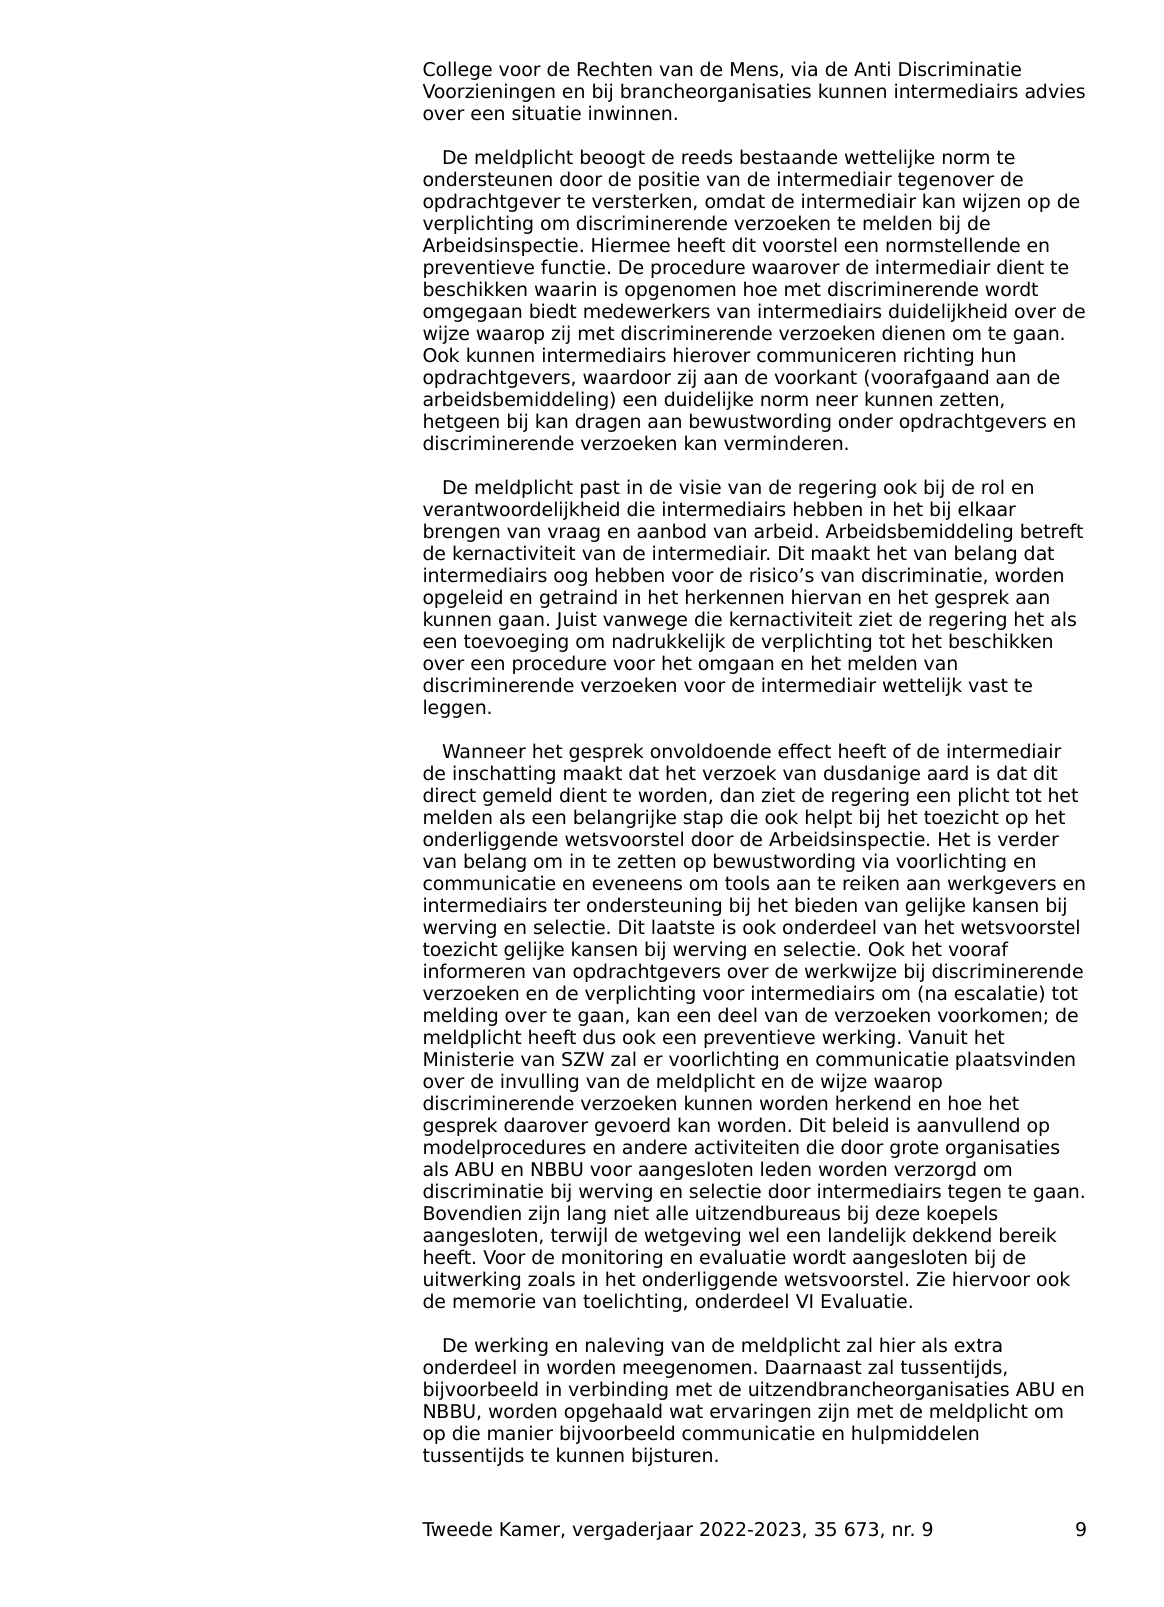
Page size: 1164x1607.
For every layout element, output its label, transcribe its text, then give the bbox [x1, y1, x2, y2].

text De meldplicht beoogt de reeds bestaande wettelijke norm te ondersteunen door de positie van de intermediair tegenover de opdrachtgever te versterken, omdat de intermediair kan wijzen op de verplichting om discriminerende verzoeken te melden bij de Arbeidsinspectie. Hiermee heeft dit voorstel een normstellende en preventieve functie. De procedure waarover de intermediair dient te beschikken waarin is opgenomen hoe met discriminerende wordt omgegaan biedt medewerkers van intermediairs duidelijkheid over de wijze waarop zij met discriminerende verzoeken dienen om te gaan. Ook kunnen intermediairs hierover communiceren richting hun opdrachtgevers, waardoor zij aan de voorkant (voorafgaand aan de arbeidsbemiddeling) een duidelijke norm neer kunnen zetten, hetgeen bij kan dragen aan bewustwording onder opdrachtgevers en discriminerende verzoeken kan verminderen. [422, 147, 1087, 455]
text De meldplicht past in de visie van de regering ook bij de rol en verantwoordelijkheid die intermediairs hebben in het bij elkaar brengen van vraag en aanbod van arbeid. Arbeidsbemiddeling betreft de kernactiviteit van de intermediair. Dit maakt het van belang dat intermediairs oog hebben voor de risico’s van discriminatie, worden opgeleid en getraind in het herkennen hiervan en het gesprek aan kunnen gaan. Juist vanwege die kernactiviteit ziet de regering het als een toevoeging om nadrukkelijk de verplichting tot het beschikken over een procedure voor het omgaan en het melden van discriminerende verzoeken voor de intermediair wettelijk vast te leggen. [422, 477, 1087, 719]
text College voor de Rechten van de Mens, via de Anti Discriminatie Voorzieningen en bij brancheorganisaties kunnen intermediairs advies over een situatie inwinnen. [422, 59, 1087, 125]
text De werking en naleving van de meldplicht zal hier als extra onderdeel in worden meegenomen. Daarnaast zal tussentijds, bijvoorbeeld in verbinding met de uitzendbrancheorganisaties ABU en NBBU, worden opgehaald wat ervaringen zijn met de meldplicht om op die manier bijvoorbeeld communicatie en hulpmiddelen tussentijds te kunnen bijsturen. [422, 1335, 1087, 1467]
text Wanneer het gesprek onvoldoende effect heeft of de intermediair de inschatting maakt dat het verzoek van dusdanige aard is dat dit direct gemeld dient te worden, dan ziet de regering een plicht tot het melden als een belangrijke stap die ook helpt bij het toezicht op het onderliggende wetsvoorstel door de Arbeidsinspectie. Het is verder van belang om in te zetten op bewustwording via voorlichting en communicatie en eveneens om tools aan te reiken aan werkgevers en intermediairs ter ondersteuning bij het bieden van gelijke kansen bij werving en selectie. Dit laatste is ook onderdeel van het wetsvoorstel toezicht gelijke kansen bij werving en selectie. Ook het vooraf informeren van opdrachtgevers over de werkwijze bij discriminerende verzoeken en de verplichting voor intermediairs om (na escalatie) tot melding over te gaan, kan een deel van de verzoeken voorkomen; de meldplicht heeft dus ook een preventieve werking. Vanuit het Ministerie van SZW zal er voorlichting en communicatie plaatsvinden over de invulling van de meldplicht en de wijze waarop discriminerende verzoeken kunnen worden herkend en hoe het gesprek daarover gevoerd kan worden. Dit beleid is aanvullend op modelprocedures en andere activiteiten die door grote organisaties als ABU en NBBU voor aangesloten leden worden verzorgd om discriminatie bij werving en selectie door intermediairs tegen te gaan. Bovendien zijn lang niet alle uitzendbureaus bij deze koepels aangesloten, terwijl de wetgeving wel een landelijk dekkend bereik heeft. Voor de monitoring en evaluatie wordt aangesloten bij de uitwerking zoals in het onderliggende wetsvoorstel. Zie hiervoor ook de memorie van toelichting, onderdeel VI Evaluatie. [422, 741, 1087, 1312]
